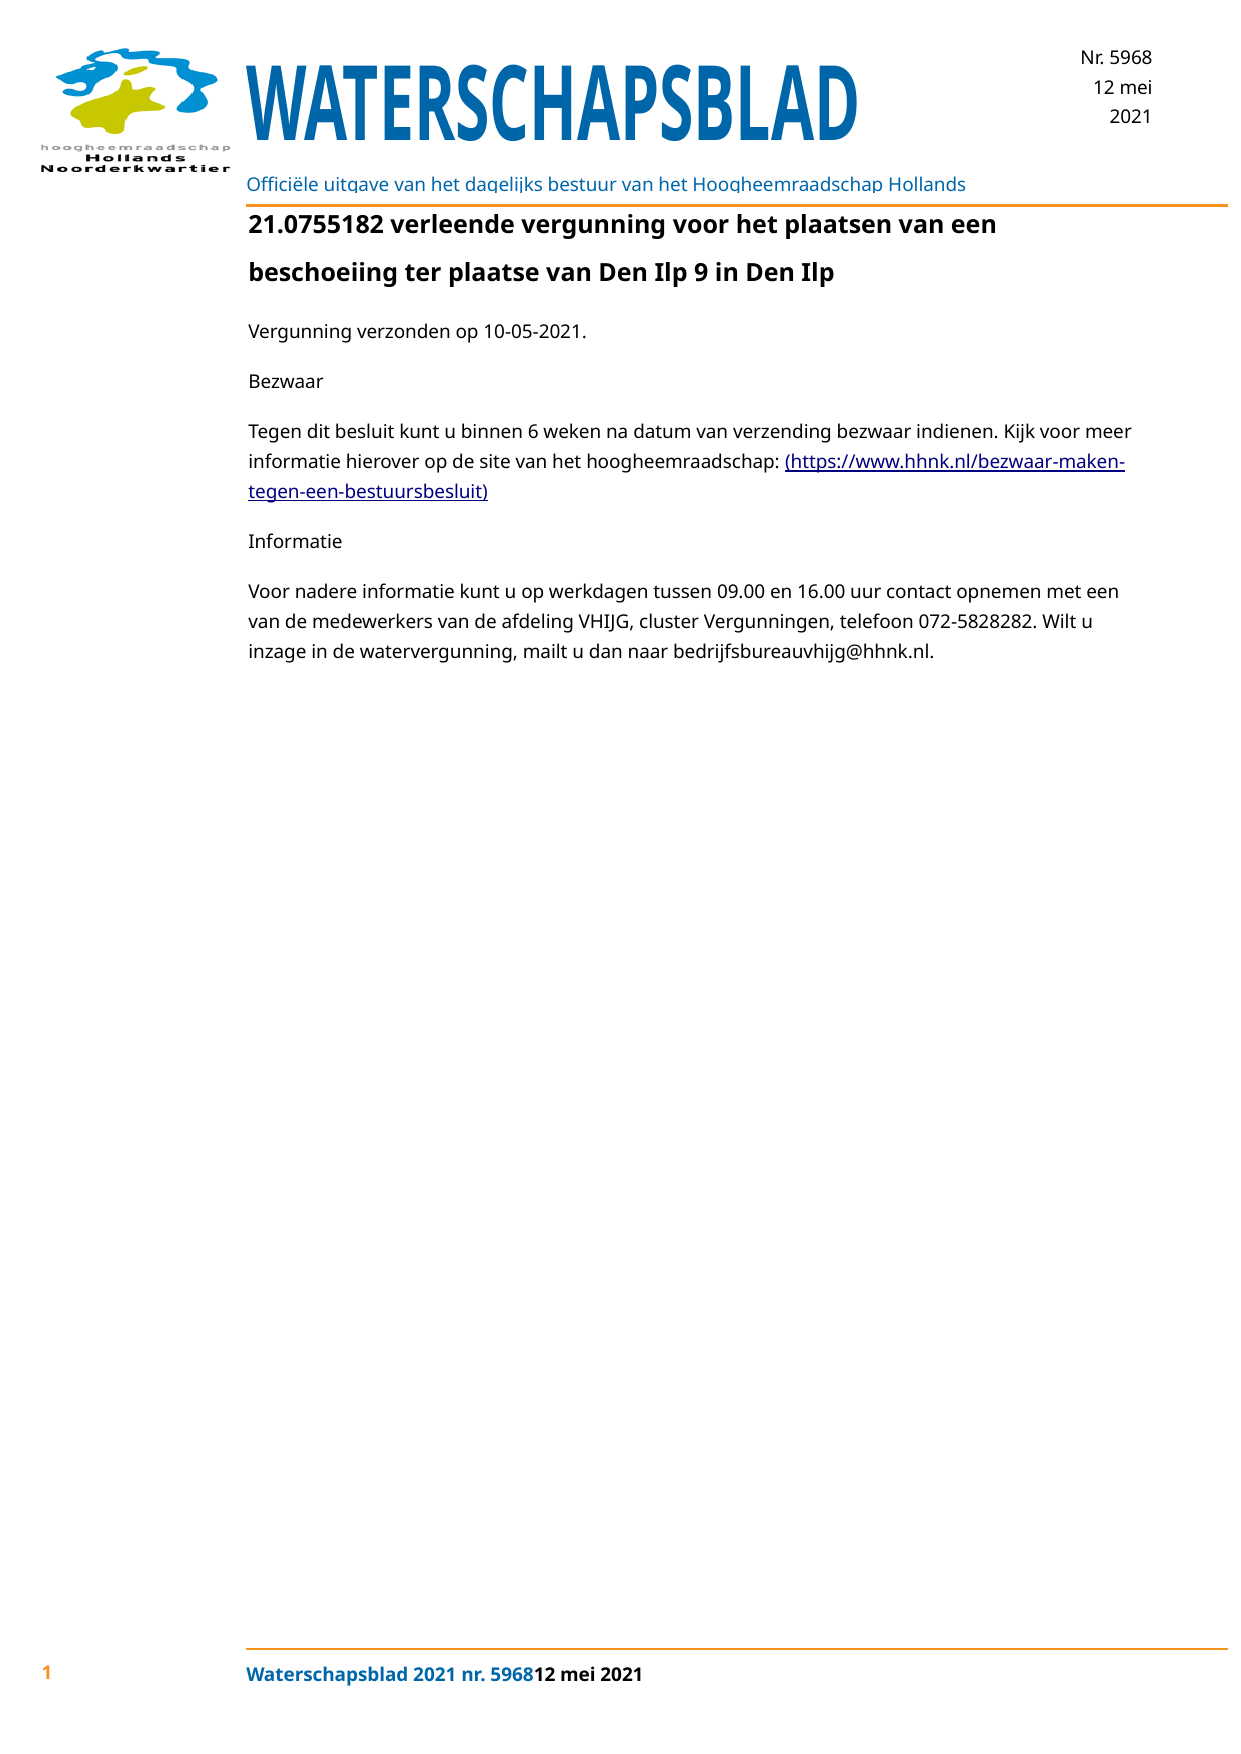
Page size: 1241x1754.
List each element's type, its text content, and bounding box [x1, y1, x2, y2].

text Bezwaar [248, 368, 1152, 394]
picture [41, 47, 231, 172]
text Informatie [248, 528, 1152, 554]
text 21.0755182 verleende vergunning voor het plaatsen van een beschoeiing ter plaatse van Den Ilp 9 in Den Ilp [248, 207, 1152, 288]
text Voor nadere informatie kunt u op werkdagen tussen 09.00 en 16.00 uur contact opnemen met een van de medewerkers van de afdeling VHIJG, cluster Vergunningen, telefoon 072-5828282. Wilt u inzage in de watervergunning, mailt u dan naar bedrijfsbureauvhijg@hhnk.nl. [248, 579, 1152, 664]
text Tegen dit besluit kunt u binnen 6 weken na datum van verzending bezwaar indienen. Kijk voor meer informatie hierover op de site van het hoogheemraadschap: (https://www.hhnk.nl/bezwaar-maken-tegen-een-bestuursbesluit) [248, 419, 1152, 504]
text Vergunning verzonden op 10-05-2021. [248, 318, 1152, 344]
